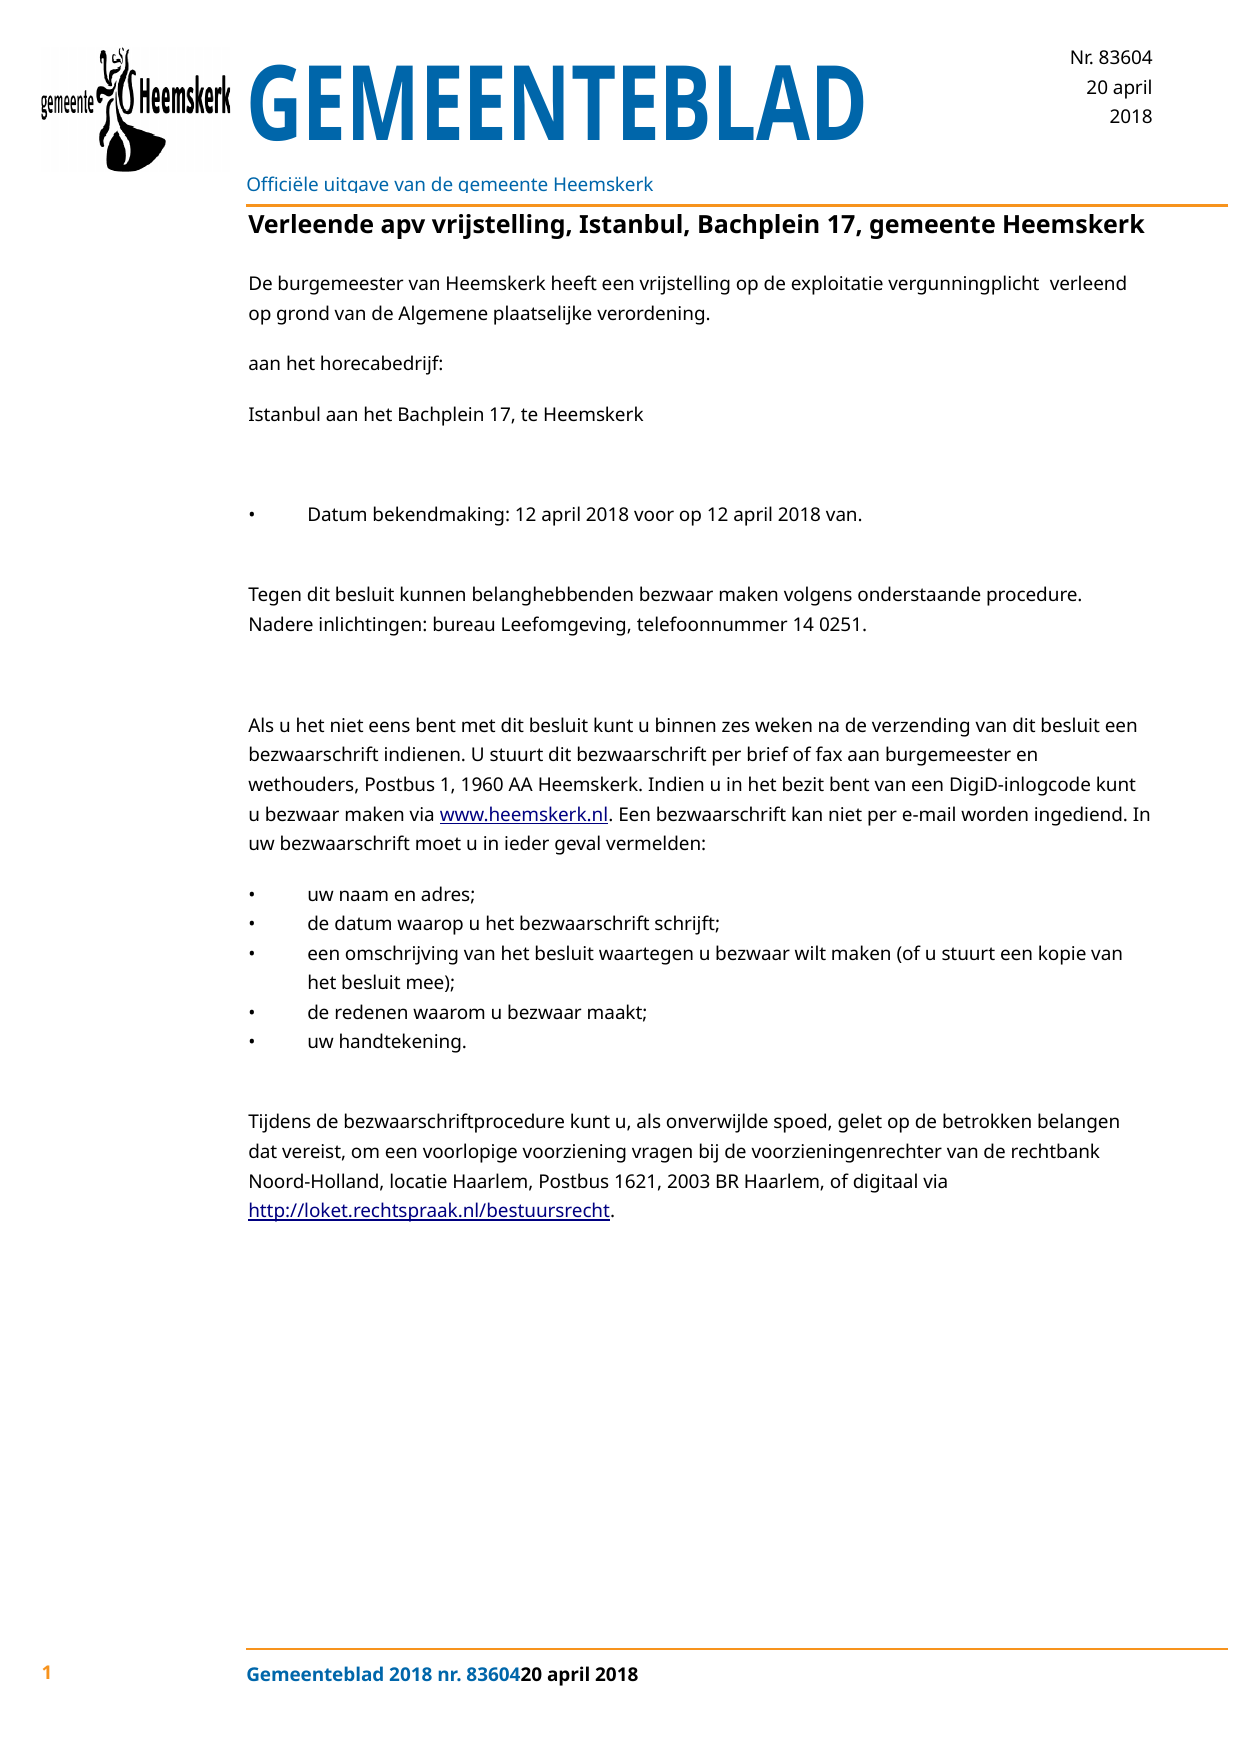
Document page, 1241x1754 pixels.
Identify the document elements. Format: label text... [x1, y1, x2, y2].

list uw handtekening. [248, 1029, 1152, 1054]
list uw naam en adres; [248, 881, 1152, 906]
text aan het horecabedrijf: [248, 350, 1152, 376]
text Tijdens de bezwaarschriftprocedure kunt u, als onverwijlde spoed, gelet op de betrokken belangen dat vereist, om een voorlopige voorziening vragen bij de voorzieningenrechter van de rechtbank Noord-Holland, locatie Haarlem, Postbus 1621, 2003 BR Haarlem, of digitaal via http://loket.rechtspraak.nl/bestuursrecht. [248, 1109, 1152, 1223]
text Istanbul aan het Bachplein 17, te Heemskerk [248, 401, 1152, 426]
list de datum waarop u het bezwaarschrift schrijft; [248, 910, 1152, 936]
text Tegen dit besluit kunnen belanghebbenden bezwaar maken volgens onderstaande procedure. Nadere inlichtingen: bureau Leefomgeving, telefoonnummer 14 0251. [248, 582, 1152, 637]
picture [41, 47, 231, 172]
text Als u het niet eens bent met dit besluit kunt u binnen zes weken na de verzending van dit besluit een bezwaarschrift indienen. U stuurt dit bezwaarschrift per brief of fax aan burgemeester en wethouders, Postbus 1, 1960 AA Heemskerk. Indien u in het bezit bent van een DigiD-inlogcode kunt u bezwaar maken via www.heemskerk.nl. Een bezwaarschrift kan niet per e-mail worden ingediend. In uw bezwaarschrift moet u in ieder geval vermelden: [248, 712, 1152, 856]
list een omschrijving van het besluit waartegen u bezwaar wilt maken (of u stuurt een kopie van het besluit mee); [248, 940, 1152, 995]
list de redenen waarom u bezwaar maakt; [248, 999, 1152, 1025]
text De burgemeester van Heemskerk heeft een vrijstelling op de exploitatie vergunningplicht verleend op grond van de Algemene plaatselijke verordening. [248, 270, 1152, 326]
text Verleende apv vrijstelling, Istanbul, Bachplein 17, gemeente Heemskerk [248, 207, 1152, 241]
list Datum bekendmaking: 12 april 2018 voor op 12 april 2018 van. [248, 502, 1152, 527]
